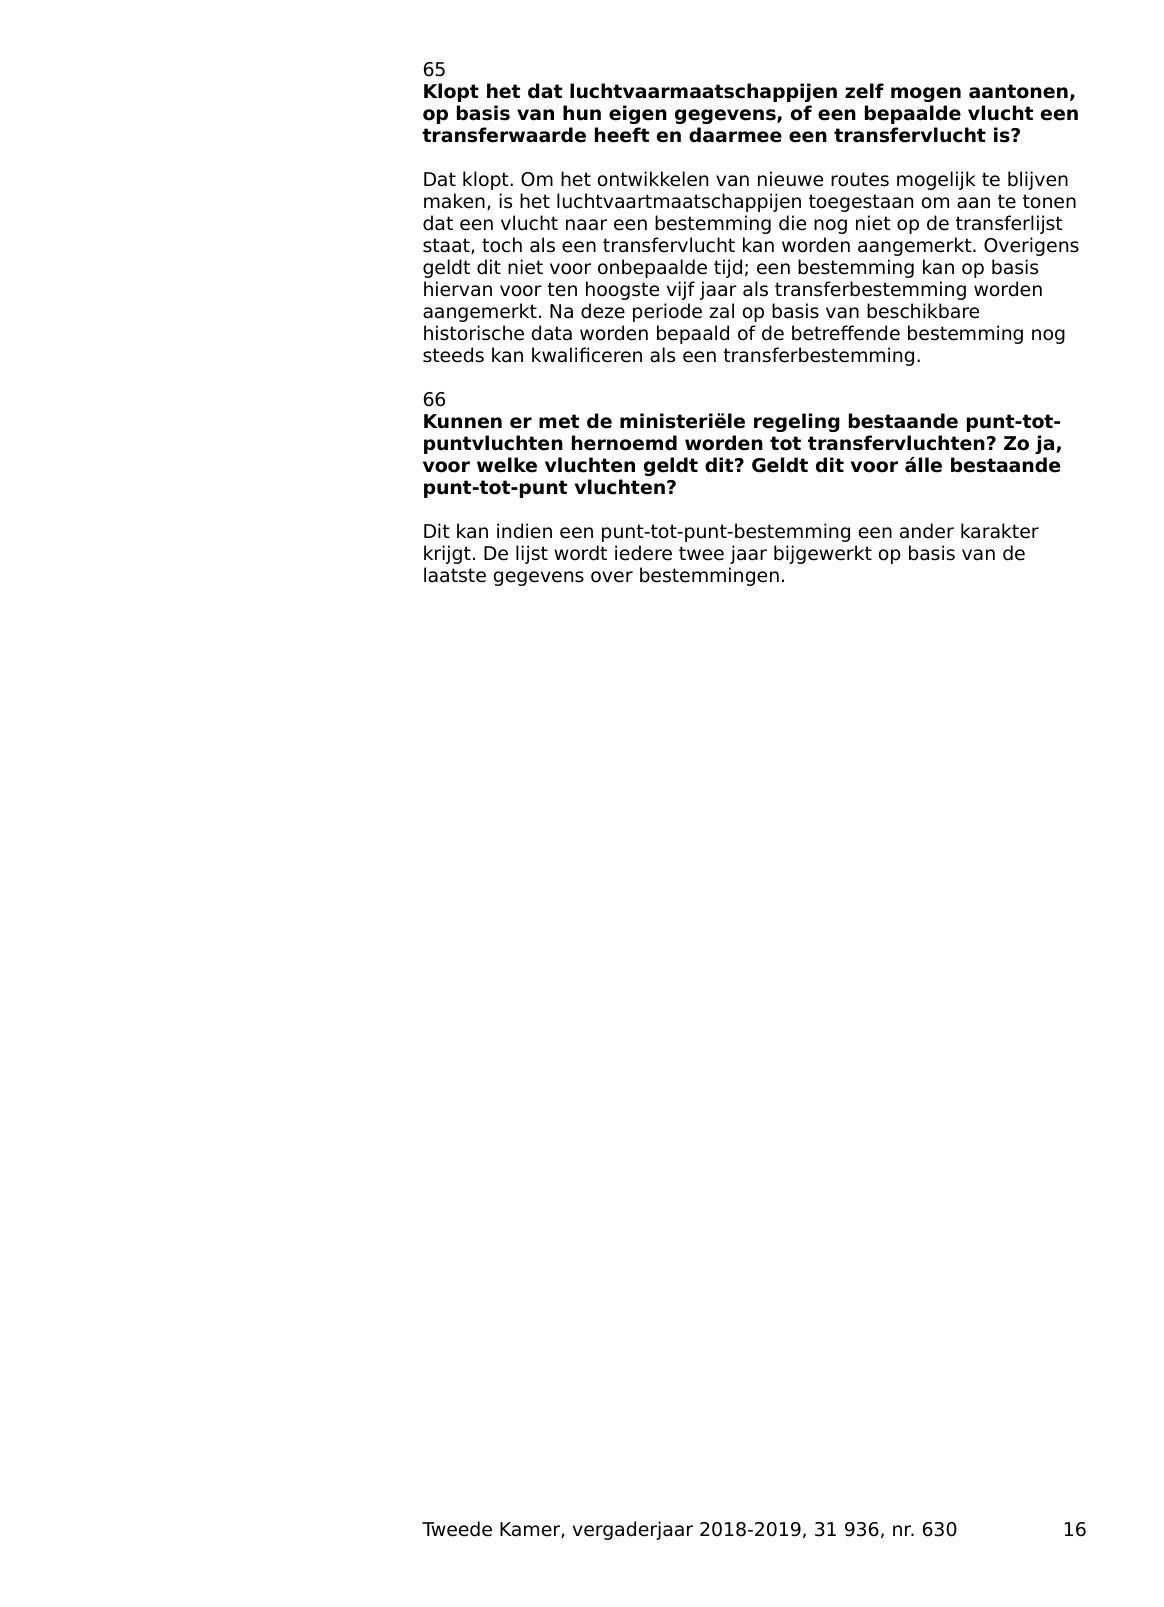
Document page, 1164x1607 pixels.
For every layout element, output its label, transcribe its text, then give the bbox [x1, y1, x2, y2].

text Klopt het dat luchtvaarmaatschappijen zelf mogen aantonen, op basis van hun eigen gegevens, of een bepaalde vlucht een transferwaarde heeft en daarmee een transfervlucht is? [422, 81, 1087, 147]
text 66 [422, 389, 1087, 411]
text Dit kan indien een punt-tot-punt-bestemming een ander karakter krijgt. De lijst wordt iedere twee jaar bijgewerkt op basis van de laatste gegevens over bestemmingen. [422, 521, 1087, 587]
text 65 [422, 59, 1087, 81]
text Dat klopt. Om het ontwikkelen van nieuwe routes mogelijk te blijven maken, is het luchtvaartmaatschappijen toegestaan om aan te tonen dat een vlucht naar een bestemming die nog niet op de transferlijst staat, toch als een transfervlucht kan worden aangemerkt. Overigens geldt dit niet voor onbepaalde tijd; een bestemming kan op basis hiervan voor ten hoogste vijf jaar als transferbestemming worden aangemerkt. Na deze periode zal op basis van beschikbare historische data worden bepaald of de betreffende bestemming nog steeds kan kwalificeren als een transferbestemming. [422, 169, 1087, 367]
text Kunnen er met de ministeriële regeling bestaande punt-tot-puntvluchten hernoemd worden tot transfervluchten? Zo ja, voor welke vluchten geldt dit? Geldt dit voor álle bestaande punt-tot-punt vluchten? [422, 411, 1087, 499]
